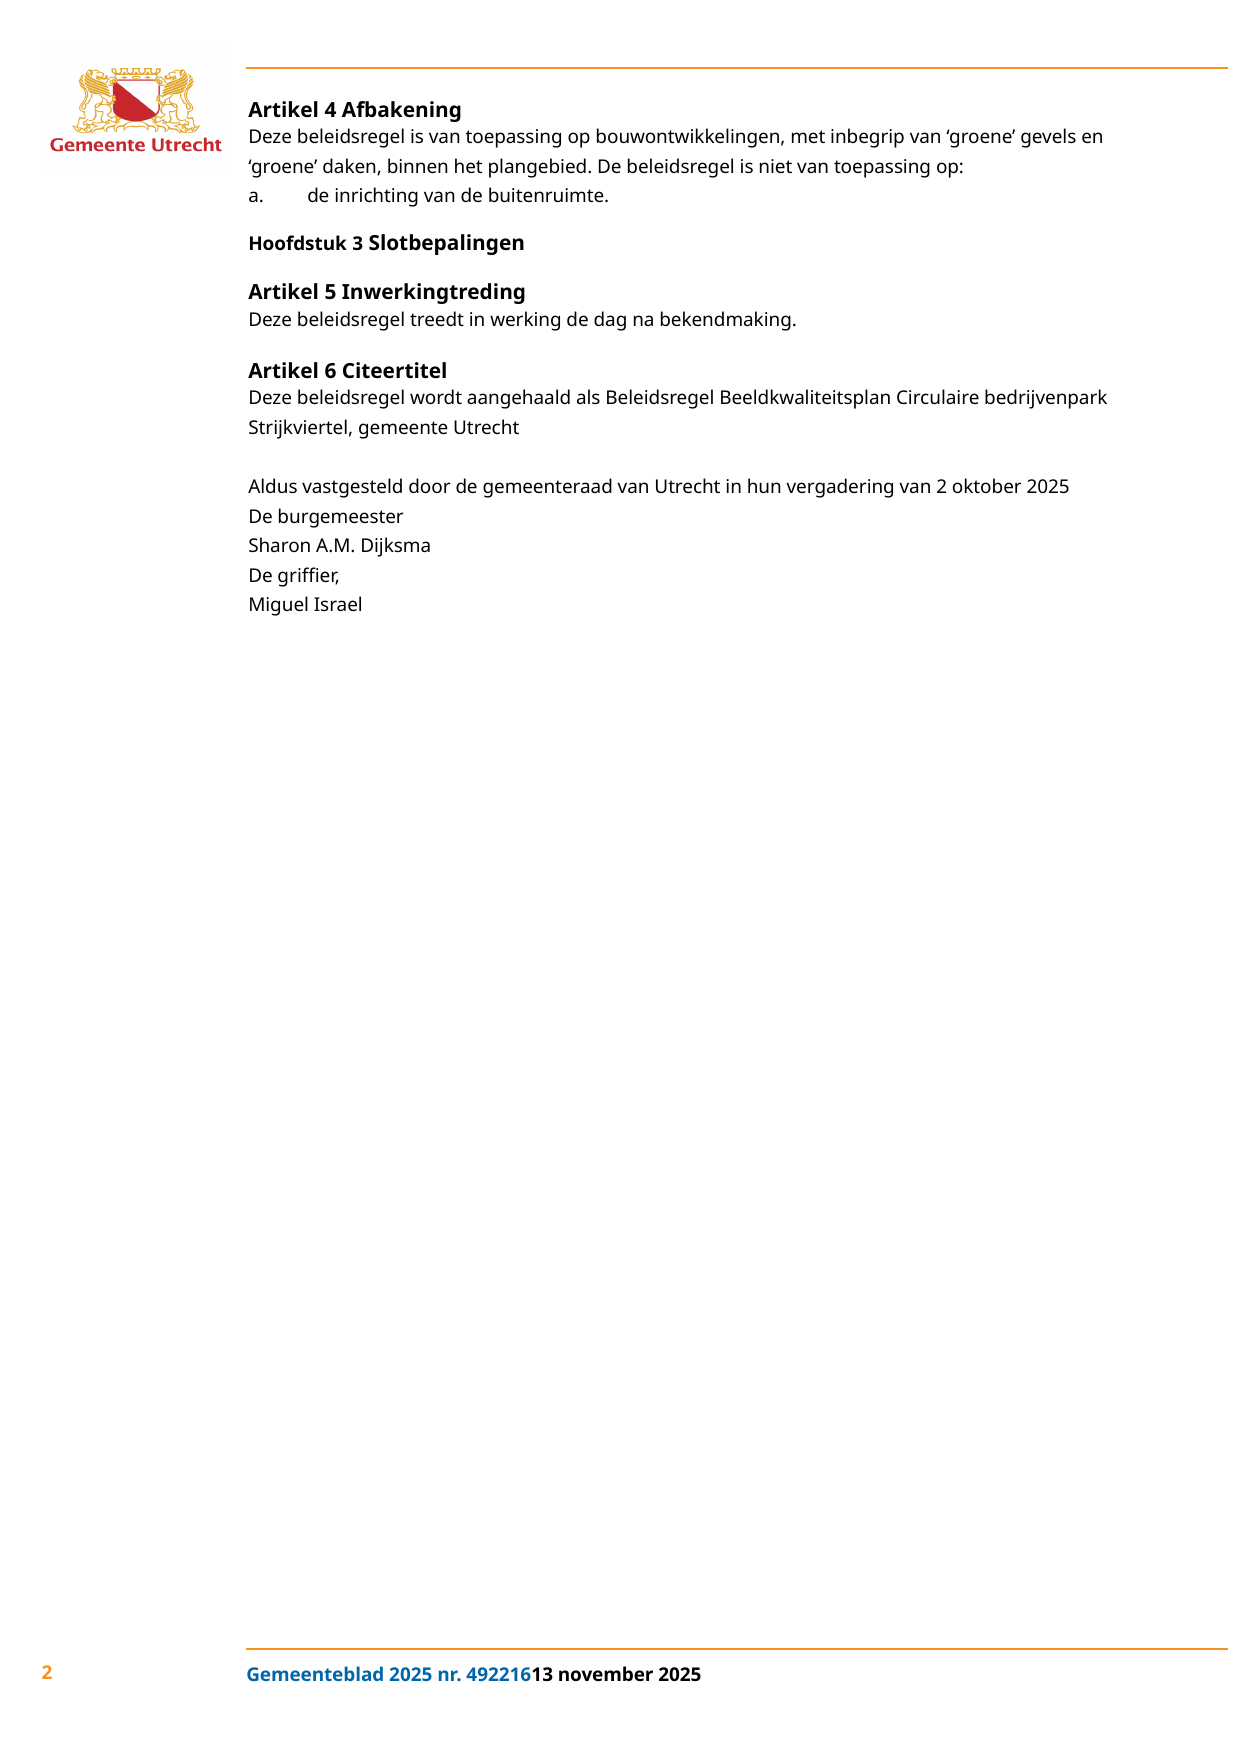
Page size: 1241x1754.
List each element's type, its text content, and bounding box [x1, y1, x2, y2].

text Hoofdstuk 3 Slotbepalingen [248, 228, 1152, 256]
text Deze beleidsregel is van toepassing op bouwontwikkelingen, met inbegrip van ‘groene’ gevels en ‘groene’ daken, binnen het plangebied. De beleidsregel is niet van toepassing op: [248, 123, 1152, 178]
text Deze beleidsregel wordt aangehaald als Beleidsregel Beeldkwaliteitsplan Circulaire bedrijvenpark Strijkviertel, gemeente Utrecht [248, 384, 1152, 440]
text Artikel 6 Citeertitel [248, 356, 1152, 384]
text Deze beleidsregel treedt in werking de dag na bekendmaking. [248, 306, 1152, 331]
text Artikel 4 Afbakening [248, 95, 1152, 123]
text Aldus vastgesteld door de gemeenteraad van Utrecht in hun vergadering van 2 oktober 2025 [248, 473, 1152, 499]
text Sharon A.M. Dijksma [248, 532, 1152, 558]
text Miguel Israel [248, 592, 1152, 617]
list de inrichting van de buitenruimte. [248, 182, 1152, 208]
text De burgemeester [248, 503, 1152, 529]
picture [41, 47, 231, 172]
text Artikel 5 Inwerkingtreding [248, 277, 1152, 306]
text De griffier, [248, 562, 1152, 588]
